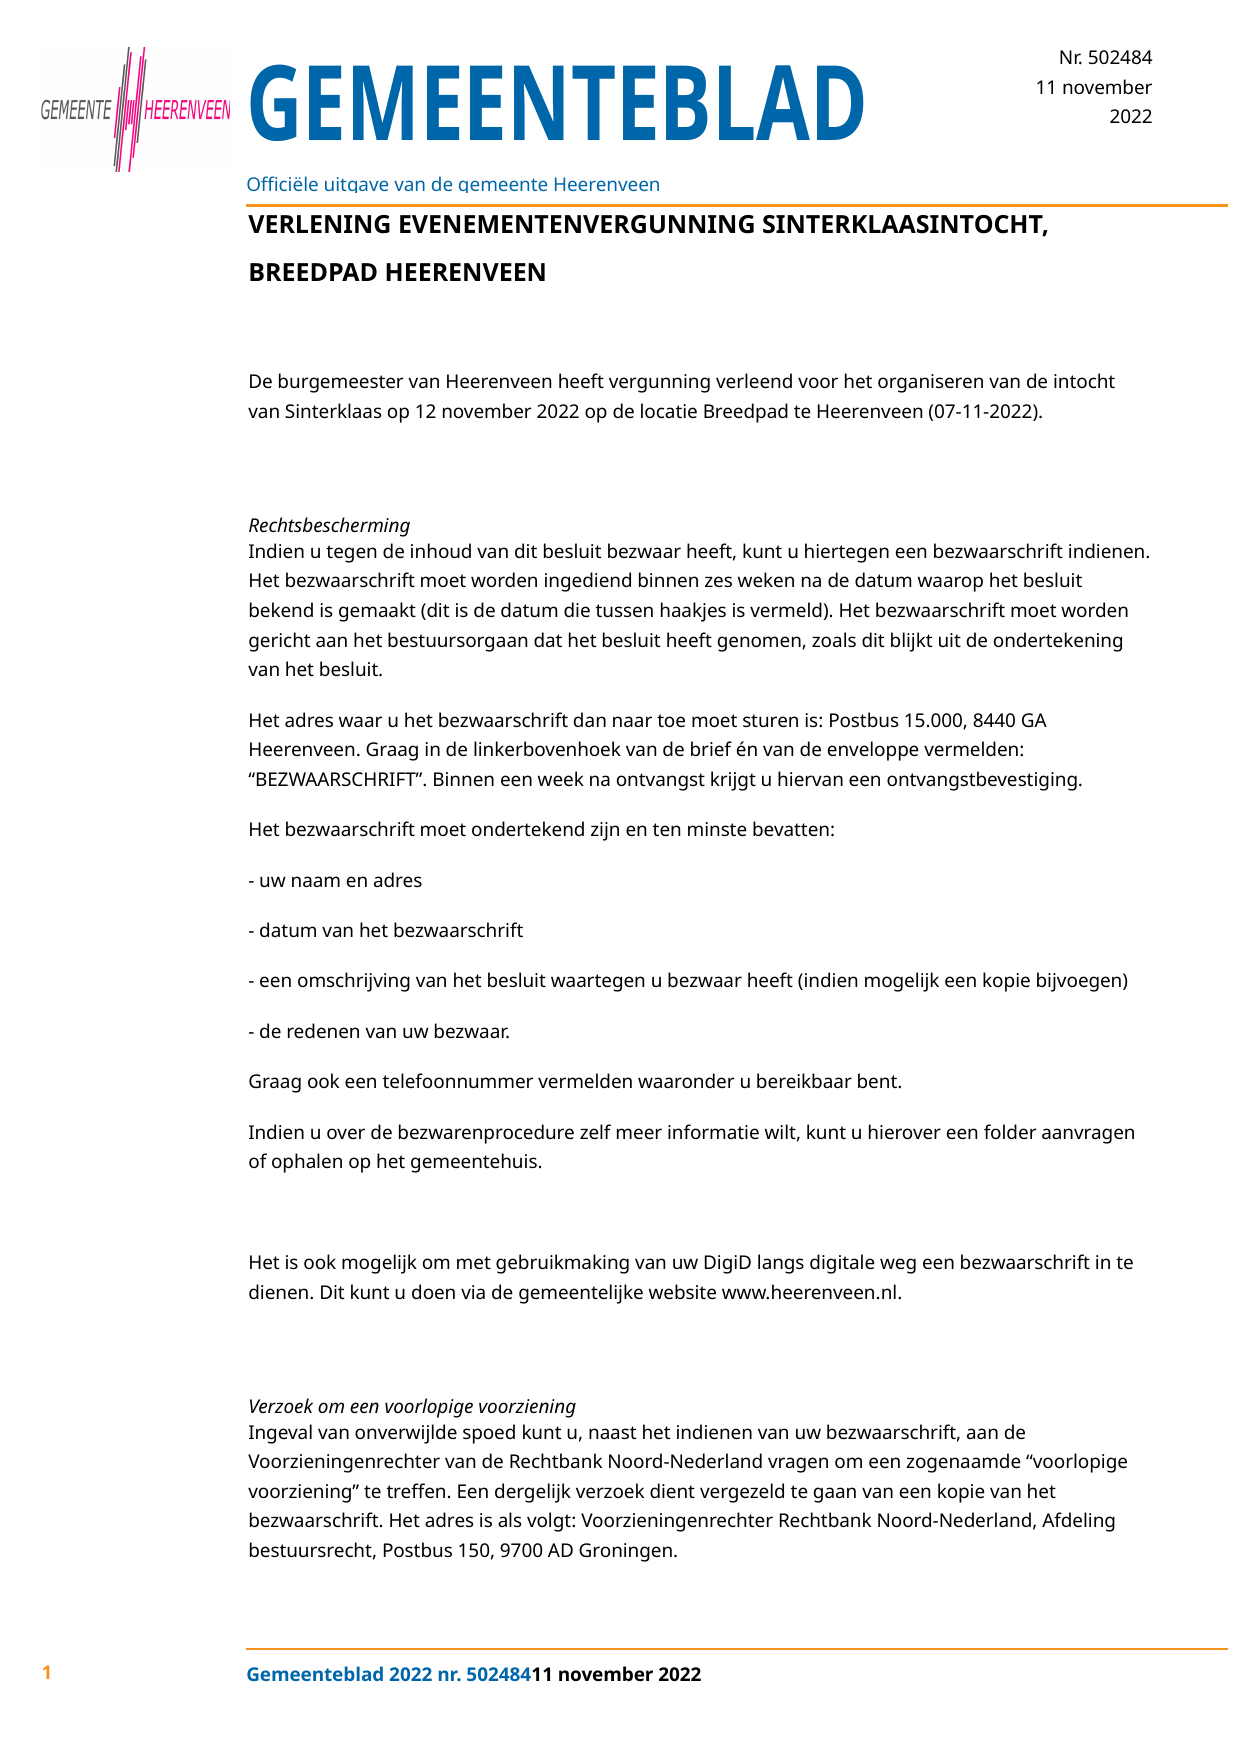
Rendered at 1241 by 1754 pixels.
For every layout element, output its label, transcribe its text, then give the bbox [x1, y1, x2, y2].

text - de redenen van uw bezwaar. [248, 1018, 1152, 1044]
text Indien u tegen de inhoud van dit besluit bezwaar heeft, kunt u hiertegen een bezwaarschrift indienen. Het bezwaarschrift moet worden ingediend binnen zes weken na de datum waarop het besluit bekend is gemaakt (dit is de datum die tussen haakjes is vermeld). Het bezwaarschrift moet worden gericht aan het bestuursorgaan dat het besluit heeft genomen, zoals dit blijkt uit de ondertekening van het besluit. [248, 538, 1152, 682]
text Verzoek om een voorlopige voorziening [248, 1393, 1152, 1419]
text VERLENING EVENEMENTENVERGUNNING SINTERKLAASINTOCHT, BREEDPAD HEERENVEEN [248, 207, 1152, 288]
text Het bezwaarschrift moet ondertekend zijn en ten minste bevatten: [248, 816, 1152, 842]
text Rechtsbescherming [248, 512, 1152, 538]
text Indien u over de bezwarenprocedure zelf meer informatie wilt, kunt u hierover een folder aanvragen of ophalen op het gemeentehuis. [248, 1119, 1152, 1174]
picture [41, 47, 231, 172]
text Graag ook een telefoonnummer vermelden waaronder u bereikbaar bent. [248, 1068, 1152, 1094]
text - een omschrijving van het besluit waartegen u bezwaar heeft (indien mogelijk een kopie bijvoegen) [248, 968, 1152, 993]
text De burgemeester van Heerenveen heeft vergunning verleend voor het organiseren van de intocht van Sinterklaas op 12 november 2022 op de locatie Breedpad te Heerenveen (07-11-2022). [248, 368, 1152, 424]
text Het adres waar u het bezwaarschrift dan naar toe moet sturen is: Postbus 15.000, 8440 GA Heerenveen. Graag in de linkerbovenhoek van de brief én van de enveloppe vermelden: “BEZWAARSCHRIFT”. Binnen een week na ontvangst krijgt u hiervan een ontvangstbevestiging. [248, 707, 1152, 792]
text Ingeval van onverwijlde spoed kunt u, naast het indienen van uw bezwaarschrift, aan de Voorzieningenrechter van de Rechtbank Noord-Nederland vragen om een zogenaamde “voorlopige voorziening” te treffen. Een dergelijk verzoek dient vergezeld te gaan van een kopie van het bezwaarschrift. Het adres is als volgt: Voorzieningenrechter Rechtbank Noord-Nederland, Afdeling bestuursrecht, Postbus 150, 9700 AD Groningen. [248, 1419, 1152, 1563]
text - uw naam en adres [248, 867, 1152, 892]
text - datum van het bezwaarschrift [248, 917, 1152, 943]
text Het is ook mogelijk om met gebruikmaking van uw DigiD langs digitale weg een bezwaarschrift in te dienen. Dit kunt u doen via de gemeentelijke website www.heerenveen.nl. [248, 1249, 1152, 1304]
